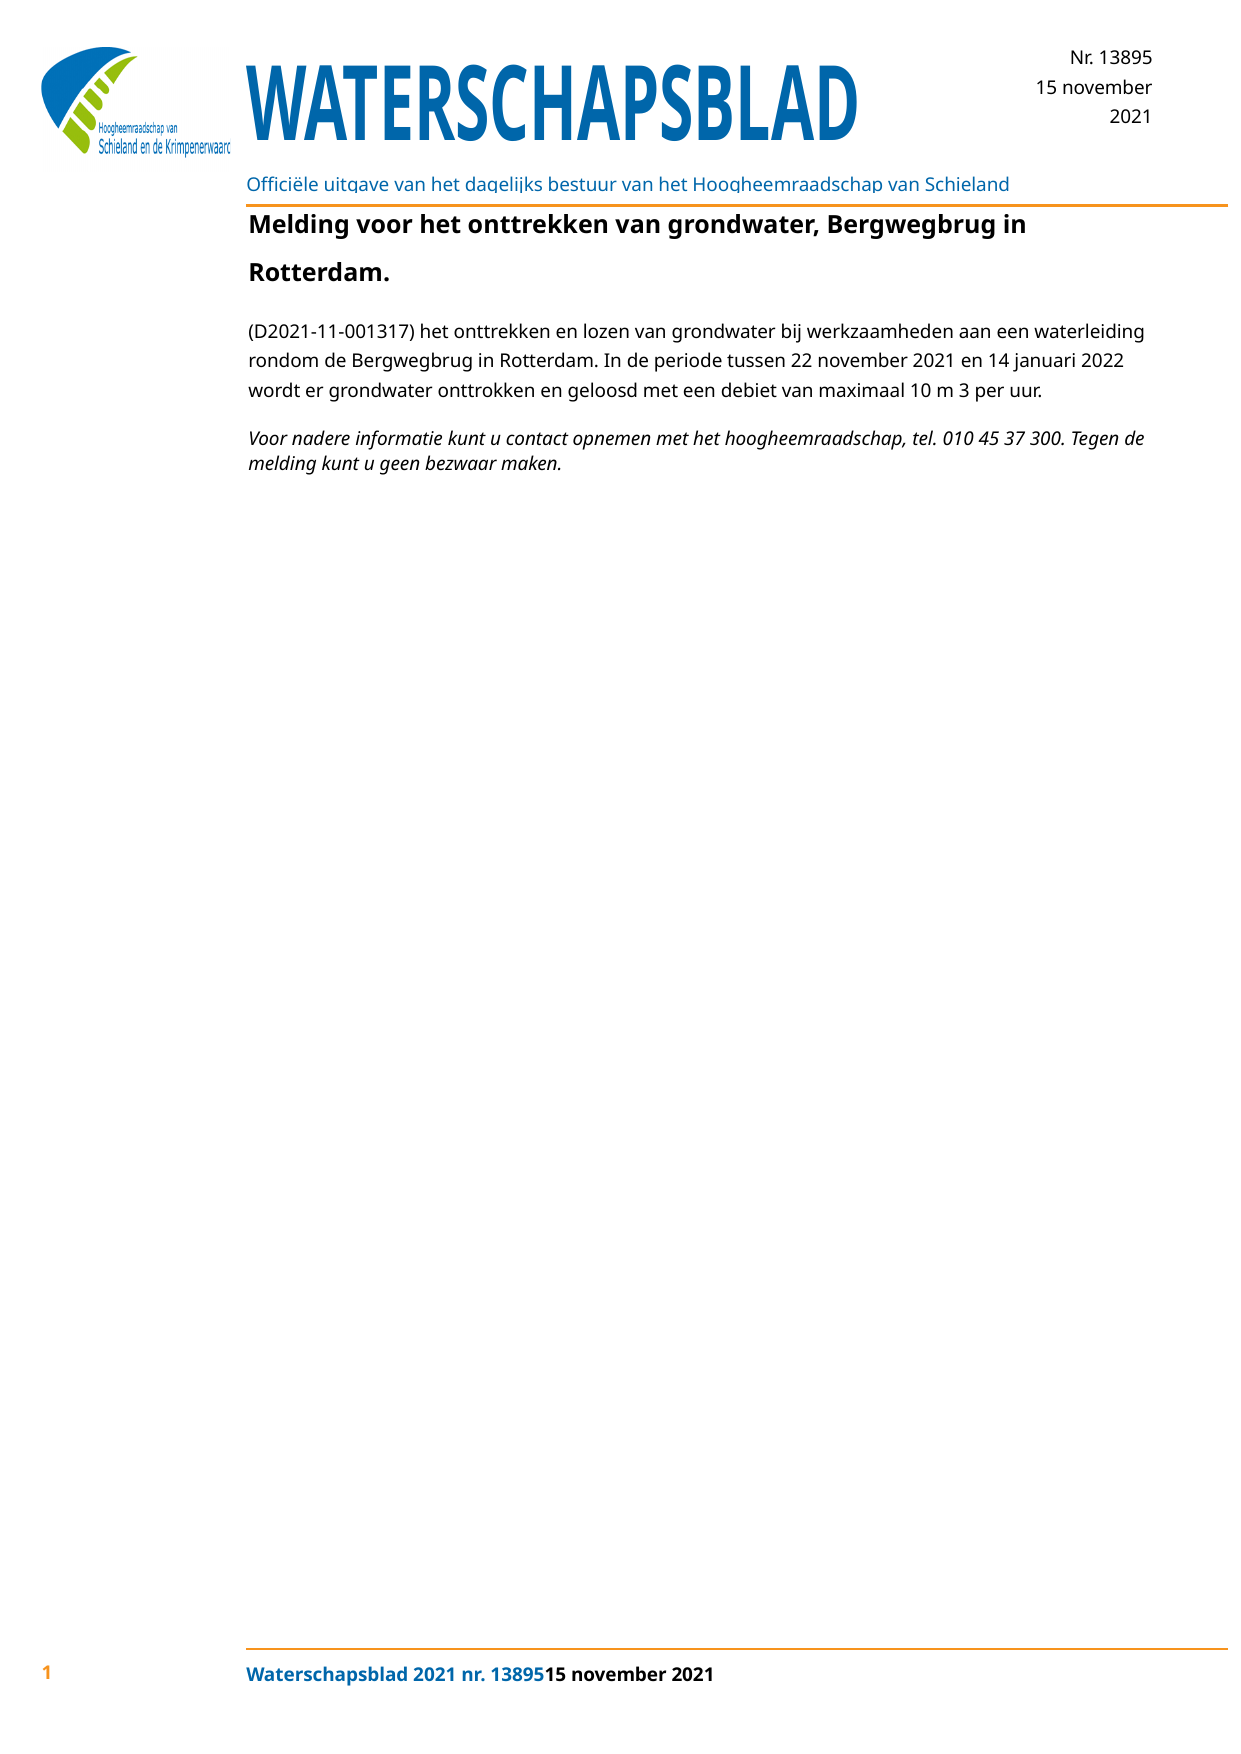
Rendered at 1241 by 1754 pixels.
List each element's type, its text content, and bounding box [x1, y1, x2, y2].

picture [41, 47, 231, 172]
text Melding voor het onttrekken van grondwater, Bergwegbrug in Rotterdam. [248, 207, 1152, 288]
text (D2021-11-001317) het onttrekken en lozen van grondwater bij werkzaamheden aan een waterleiding rondom de Bergwegbrug in Rotterdam. In de periode tussen 22 november 2021 en 14 januari 2022 wordt er grondwater onttrokken en geloosd met een debiet van maximaal 10 m 3 per uur. [248, 318, 1152, 403]
text Voor nadere informatie kunt u contact opnemen met het hoogheemraadschap, tel. 010 45 37 300. Tegen de melding kunt u geen bezwaar maken. [248, 425, 1152, 476]
